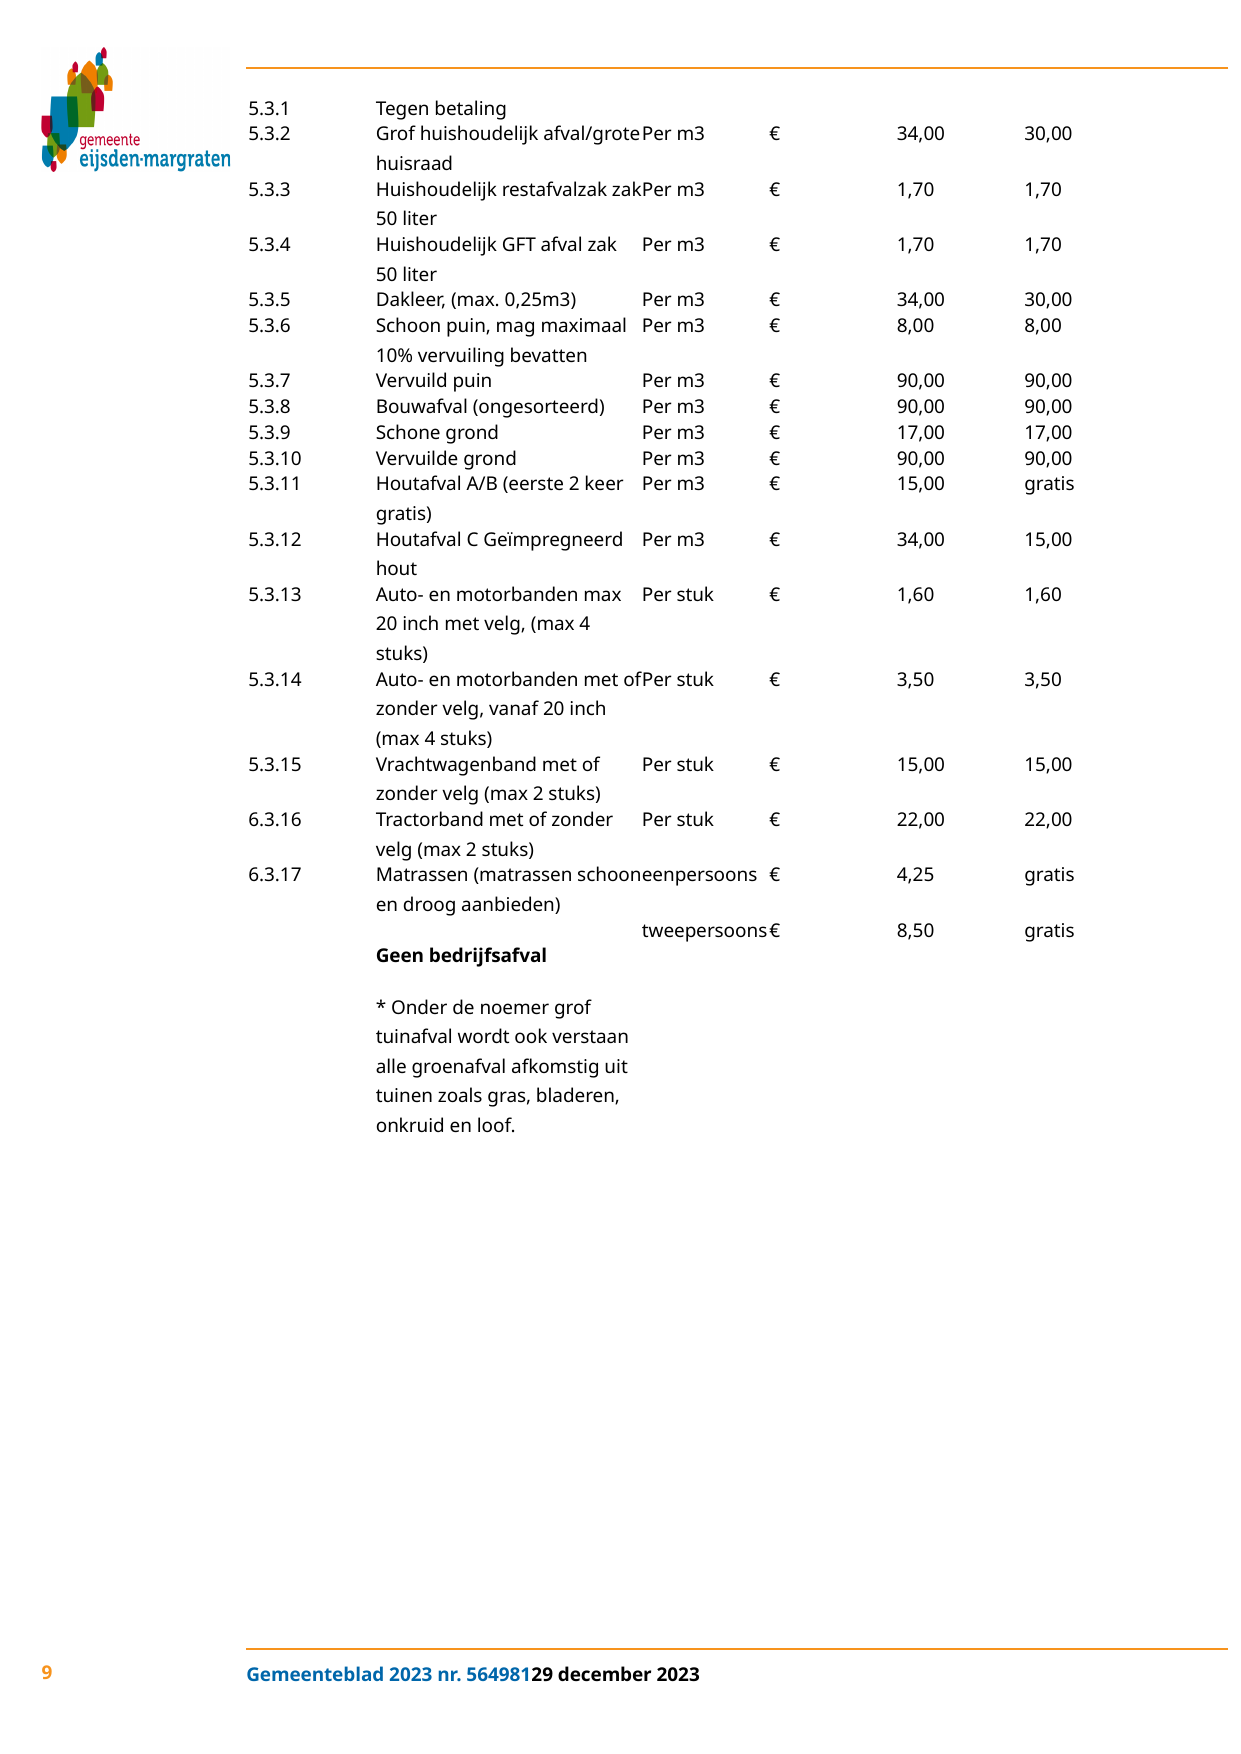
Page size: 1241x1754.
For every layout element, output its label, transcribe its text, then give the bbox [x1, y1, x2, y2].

table_cell € [769, 393, 897, 419]
table_cell Per m3 [642, 445, 769, 470]
table_cell € [769, 470, 897, 526]
table_cell 5.3.7 [248, 368, 376, 393]
table_cell € [769, 121, 897, 176]
table_cell [248, 994, 376, 1138]
table_cell Grof huishoudelijk afval/grote huisraad [376, 121, 642, 176]
table_cell Auto- en motorbanden max 20 inch met velg, (max 4 stuks) [376, 581, 642, 666]
table_cell [769, 943, 897, 968]
table_cell 8,50 [897, 917, 1024, 942]
table_cell Per stuk [642, 806, 769, 861]
table_cell € [769, 526, 897, 581]
table_cell Per stuk [642, 751, 769, 806]
table_cell 5.3.14 [248, 666, 376, 751]
table_cell 17,00 [1024, 419, 1152, 445]
table_cell gratis [1024, 917, 1152, 942]
table_cell 5.3.12 [248, 526, 376, 581]
table_cell € [769, 917, 897, 942]
table_cell € [769, 751, 897, 806]
table_cell [642, 968, 769, 994]
table_cell Per m3 [642, 393, 769, 419]
table_cell 5.3.4 [248, 231, 376, 286]
table_cell Per stuk [642, 581, 769, 666]
table_cell 22,00 [897, 806, 1024, 861]
table_cell Houtafval A/B (eerste 2 keer gratis) [376, 470, 642, 526]
table_cell [642, 943, 769, 968]
table_cell 34,00 [897, 121, 1024, 176]
table_cell Geen bedrijfsafval [376, 943, 642, 968]
table_cell € [769, 666, 897, 751]
table_cell Houtafval C Geïmpregneerd hout [376, 526, 642, 581]
table_cell € [769, 419, 897, 445]
table_cell [248, 943, 376, 968]
table_cell 6.3.17 [248, 861, 376, 917]
table_cell Per m3 [642, 286, 769, 312]
table_cell 8,00 [897, 312, 1024, 367]
table_cell € [769, 445, 897, 470]
table_cell 1,60 [897, 581, 1024, 666]
table_cell [769, 994, 897, 1138]
table_cell Per m3 [642, 231, 769, 286]
table_cell Schoon puin, mag maximaal 10% vervuiling bevatten [376, 312, 642, 367]
table_cell 1,60 [1024, 581, 1152, 666]
table_cell Per m3 [642, 526, 769, 581]
table_cell Huishoudelijk restafvalzak zak 50 liter [376, 176, 642, 231]
table_cell [642, 994, 769, 1138]
table_cell [1024, 943, 1152, 968]
table_cell [897, 968, 1024, 994]
table_cell € [769, 806, 897, 861]
table_cell Matrassen (matrassen schoon en droog aanbieden) [376, 861, 642, 917]
table_cell € [769, 312, 897, 367]
table_cell Vrachtwagenband met of zonder velg (max 2 stuks) [376, 751, 642, 806]
table_cell Per m3 [642, 312, 769, 367]
table_cell * Onder de noemer grof tuinafval wordt ook verstaan alle groenafval afkomstig uit tuinen zoals gras, bladeren, onkruid en loof. [376, 994, 642, 1138]
table_cell 15,00 [1024, 526, 1152, 581]
table_cell Per m3 [642, 176, 769, 231]
table_cell Vervuilde grond [376, 445, 642, 470]
table_cell € [769, 286, 897, 312]
table_cell Bouwafval (ongesorteerd) [376, 393, 642, 419]
picture [41, 47, 231, 172]
table_cell Tractorband met of zonder velg (max 2 stuks) [376, 806, 642, 861]
table_cell 30,00 [1024, 286, 1152, 312]
table_cell 3,50 [897, 666, 1024, 751]
table_cell 5.3.1 [248, 95, 376, 121]
table_cell € [769, 581, 897, 666]
table_cell [769, 968, 897, 994]
table_cell 5.3.9 [248, 419, 376, 445]
table_cell 90,00 [897, 368, 1024, 393]
table_cell [769, 95, 897, 121]
table_cell 15,00 [1024, 751, 1152, 806]
table_cell Per m3 [642, 419, 769, 445]
table_cell € [769, 368, 897, 393]
table_cell € [769, 231, 897, 286]
table_cell 15,00 [897, 470, 1024, 526]
table_cell [1024, 968, 1152, 994]
table_cell 5.3.10 [248, 445, 376, 470]
table_cell 34,00 [897, 286, 1024, 312]
table_cell 1,70 [897, 231, 1024, 286]
table_cell gratis [1024, 861, 1152, 917]
table_cell [376, 917, 642, 942]
table_cell 15,00 [897, 751, 1024, 806]
table_cell 1,70 [1024, 176, 1152, 231]
table_cell [642, 95, 769, 121]
table_cell 3,50 [1024, 666, 1152, 751]
table_cell [897, 994, 1024, 1138]
table_cell Tegen betaling [376, 95, 642, 121]
table_cell 90,00 [1024, 445, 1152, 470]
table_cell 5.3.5 [248, 286, 376, 312]
table_cell eenpersoons [642, 861, 769, 917]
table_cell Dakleer, (max. 0,25m3) [376, 286, 642, 312]
table_cell Vervuild puin [376, 368, 642, 393]
table_cell Huishoudelijk GFT afval zak 50 liter [376, 231, 642, 286]
table_cell 5.3.8 [248, 393, 376, 419]
table_cell [1024, 95, 1152, 121]
table_cell [897, 943, 1024, 968]
table_cell Auto- en motorbanden met of zonder velg, vanaf 20 inch (max 4 stuks) [376, 666, 642, 751]
table_cell 90,00 [897, 393, 1024, 419]
table_cell Per m3 [642, 470, 769, 526]
table_cell 34,00 [897, 526, 1024, 581]
table_cell 5.3.11 [248, 470, 376, 526]
table_cell [248, 917, 376, 942]
table_cell 1,70 [1024, 231, 1152, 286]
table_cell 5.3.15 [248, 751, 376, 806]
table_cell 4,25 [897, 861, 1024, 917]
table_cell Schone grond [376, 419, 642, 445]
table_cell Per stuk [642, 666, 769, 751]
table_cell 8,00 [1024, 312, 1152, 367]
table_cell gratis [1024, 470, 1152, 526]
table_cell 22,00 [1024, 806, 1152, 861]
table_cell 90,00 [1024, 393, 1152, 419]
table_cell [376, 968, 642, 994]
table_cell 6.3.16 [248, 806, 376, 861]
table_cell tweepersoons [642, 917, 769, 942]
table_cell 90,00 [897, 445, 1024, 470]
table_cell € [769, 176, 897, 231]
table_cell 5.3.13 [248, 581, 376, 666]
table_cell [897, 95, 1024, 121]
table_cell 17,00 [897, 419, 1024, 445]
table_cell 30,00 [1024, 121, 1152, 176]
table_cell [248, 968, 376, 994]
table_cell 5.3.2 [248, 121, 376, 176]
table_cell Per m3 [642, 121, 769, 176]
table_cell [1024, 994, 1152, 1138]
table_cell 1,70 [897, 176, 1024, 231]
table_cell 90,00 [1024, 368, 1152, 393]
table_cell 5.3.3 [248, 176, 376, 231]
table_cell € [769, 861, 897, 917]
table_cell Per m3 [642, 368, 769, 393]
table_cell 5.3.6 [248, 312, 376, 367]
